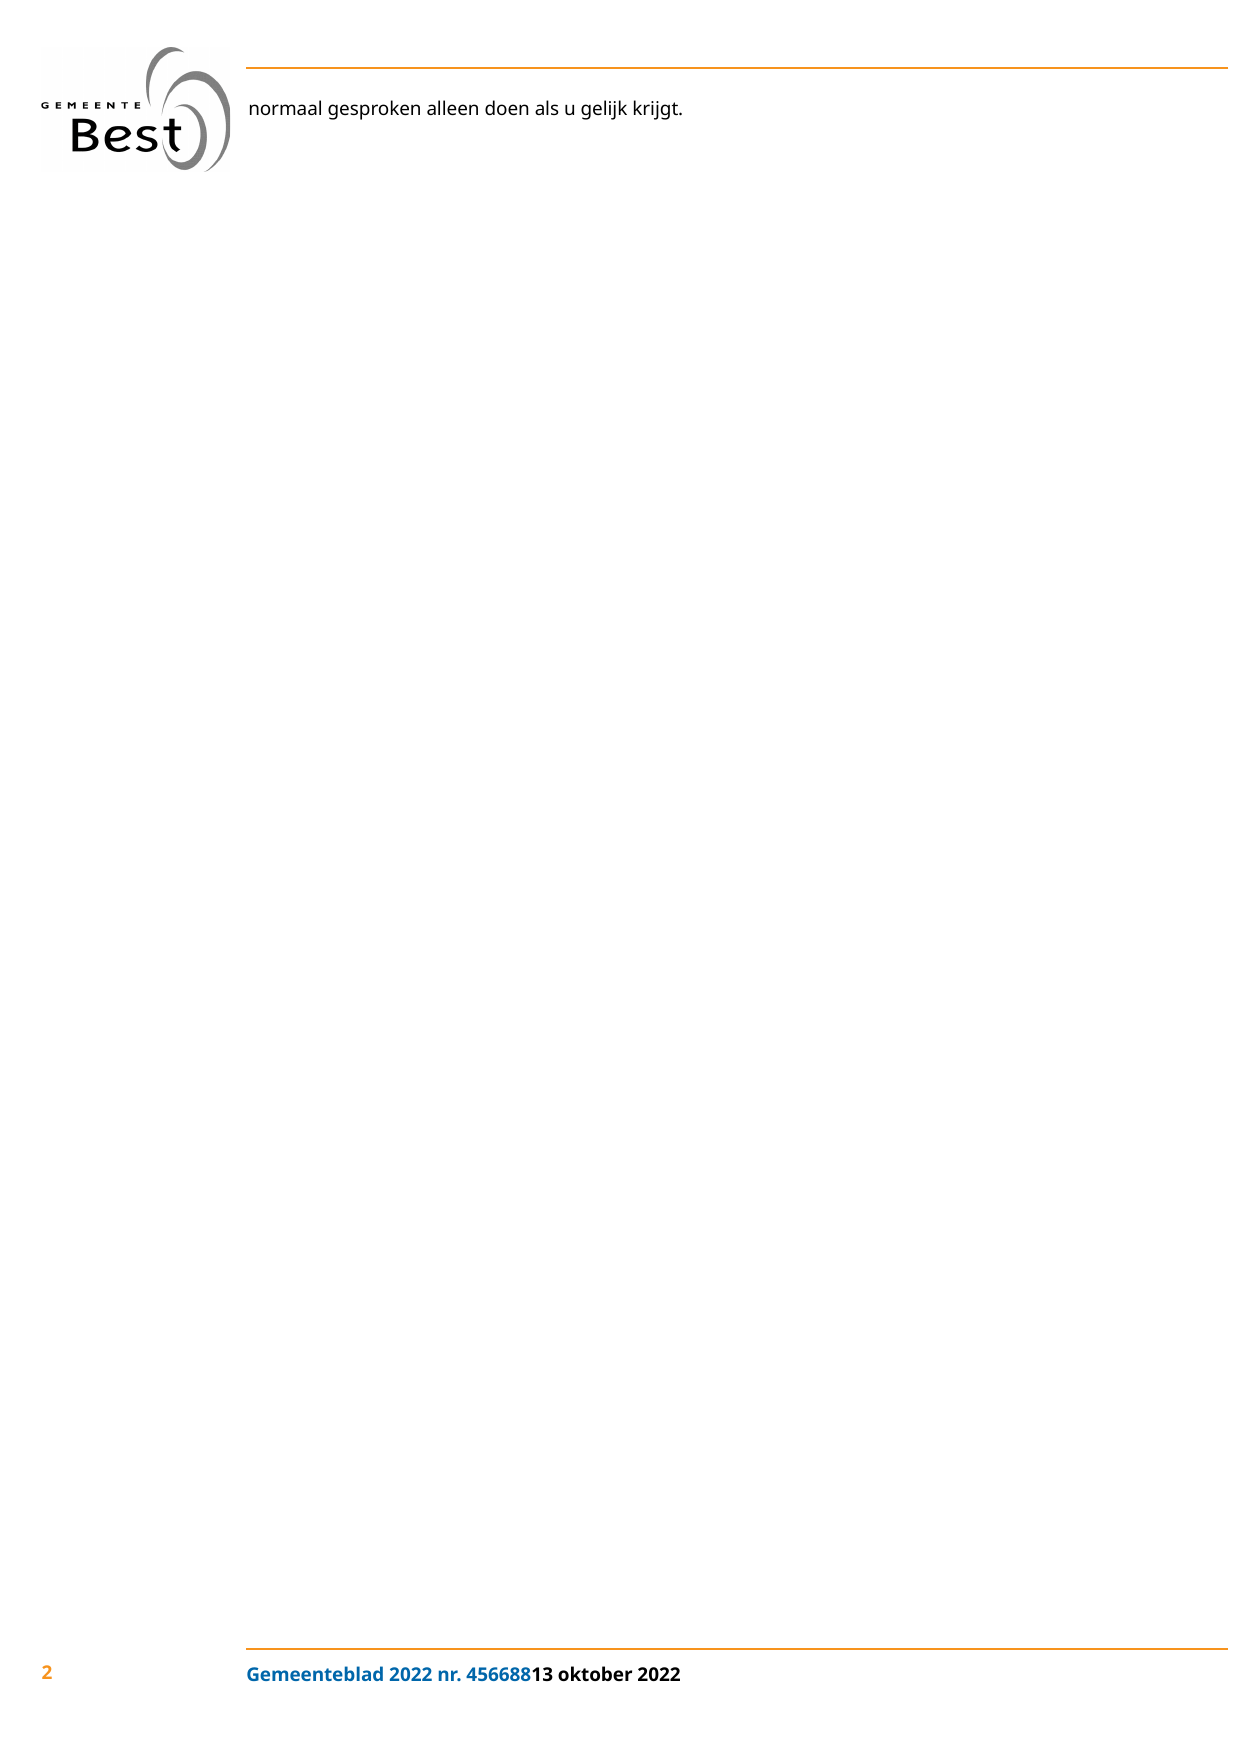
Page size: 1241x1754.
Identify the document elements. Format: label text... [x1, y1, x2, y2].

text normaal gesproken alleen doen als u gelijk krijgt. [248, 95, 1152, 121]
picture [41, 47, 231, 172]
